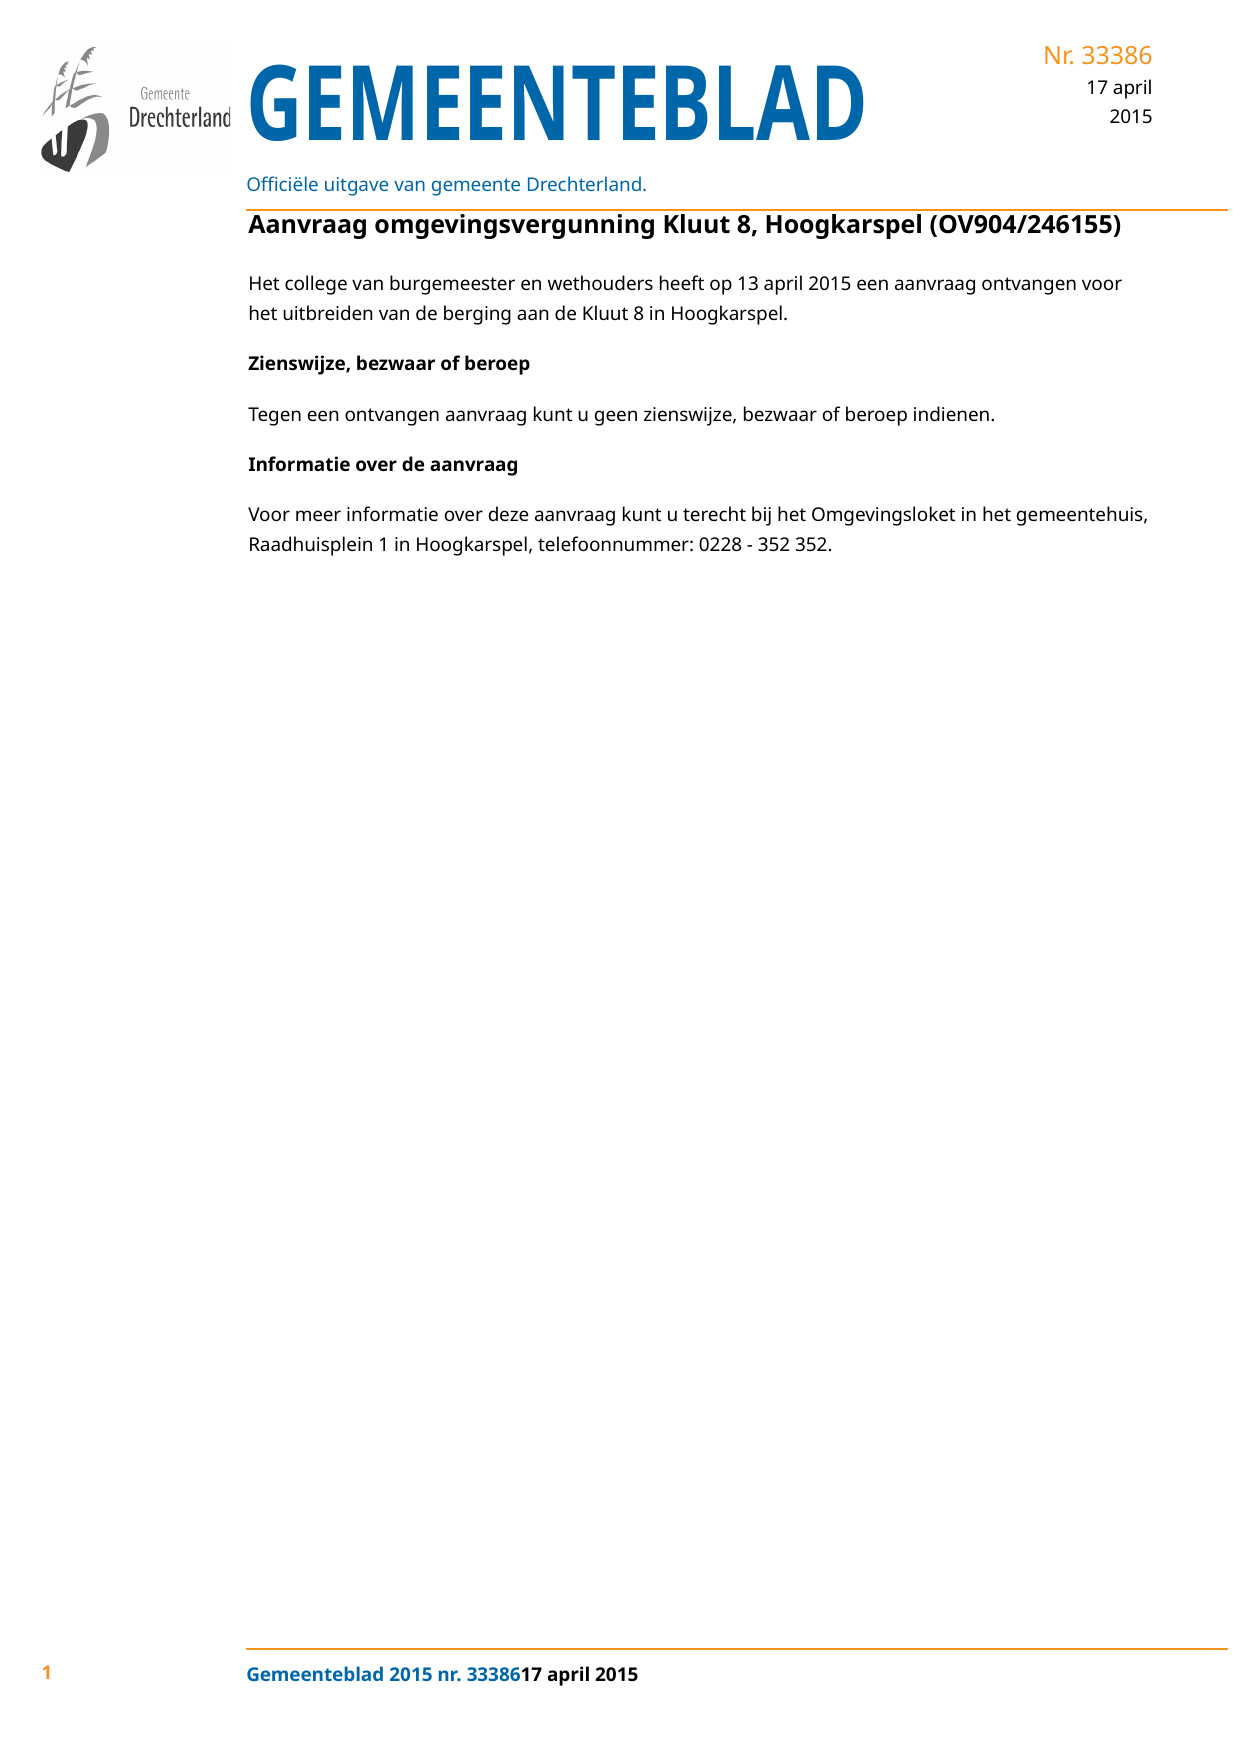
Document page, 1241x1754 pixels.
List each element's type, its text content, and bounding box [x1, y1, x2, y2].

text Het college van burgemeester en wethouders heeft op 13 april 2015 een aanvraag ontvangen voor het uitbreiden van de berging aan de Kluut 8 in Hoogkarspel. [248, 270, 1152, 326]
text Aanvraag omgevingsvergunning Kluut 8, Hoogkarspel (OV904/246155) [248, 211, 1152, 241]
text Informatie over de aanvraag [248, 451, 1152, 477]
text Zienswijze, bezwaar of beroep [248, 350, 1152, 376]
text Voor meer informatie over deze aanvraag kunt u terecht bij het Omgevingsloket in het gemeentehuis, Raadhuisplein 1 in Hoogkarspel, telefoonnummer: 0228 - 352 352. [248, 502, 1152, 557]
picture [41, 47, 231, 172]
text Tegen een ontvangen aanvraag kunt u geen zienswijze, bezwaar of beroep indienen. [248, 401, 1152, 426]
